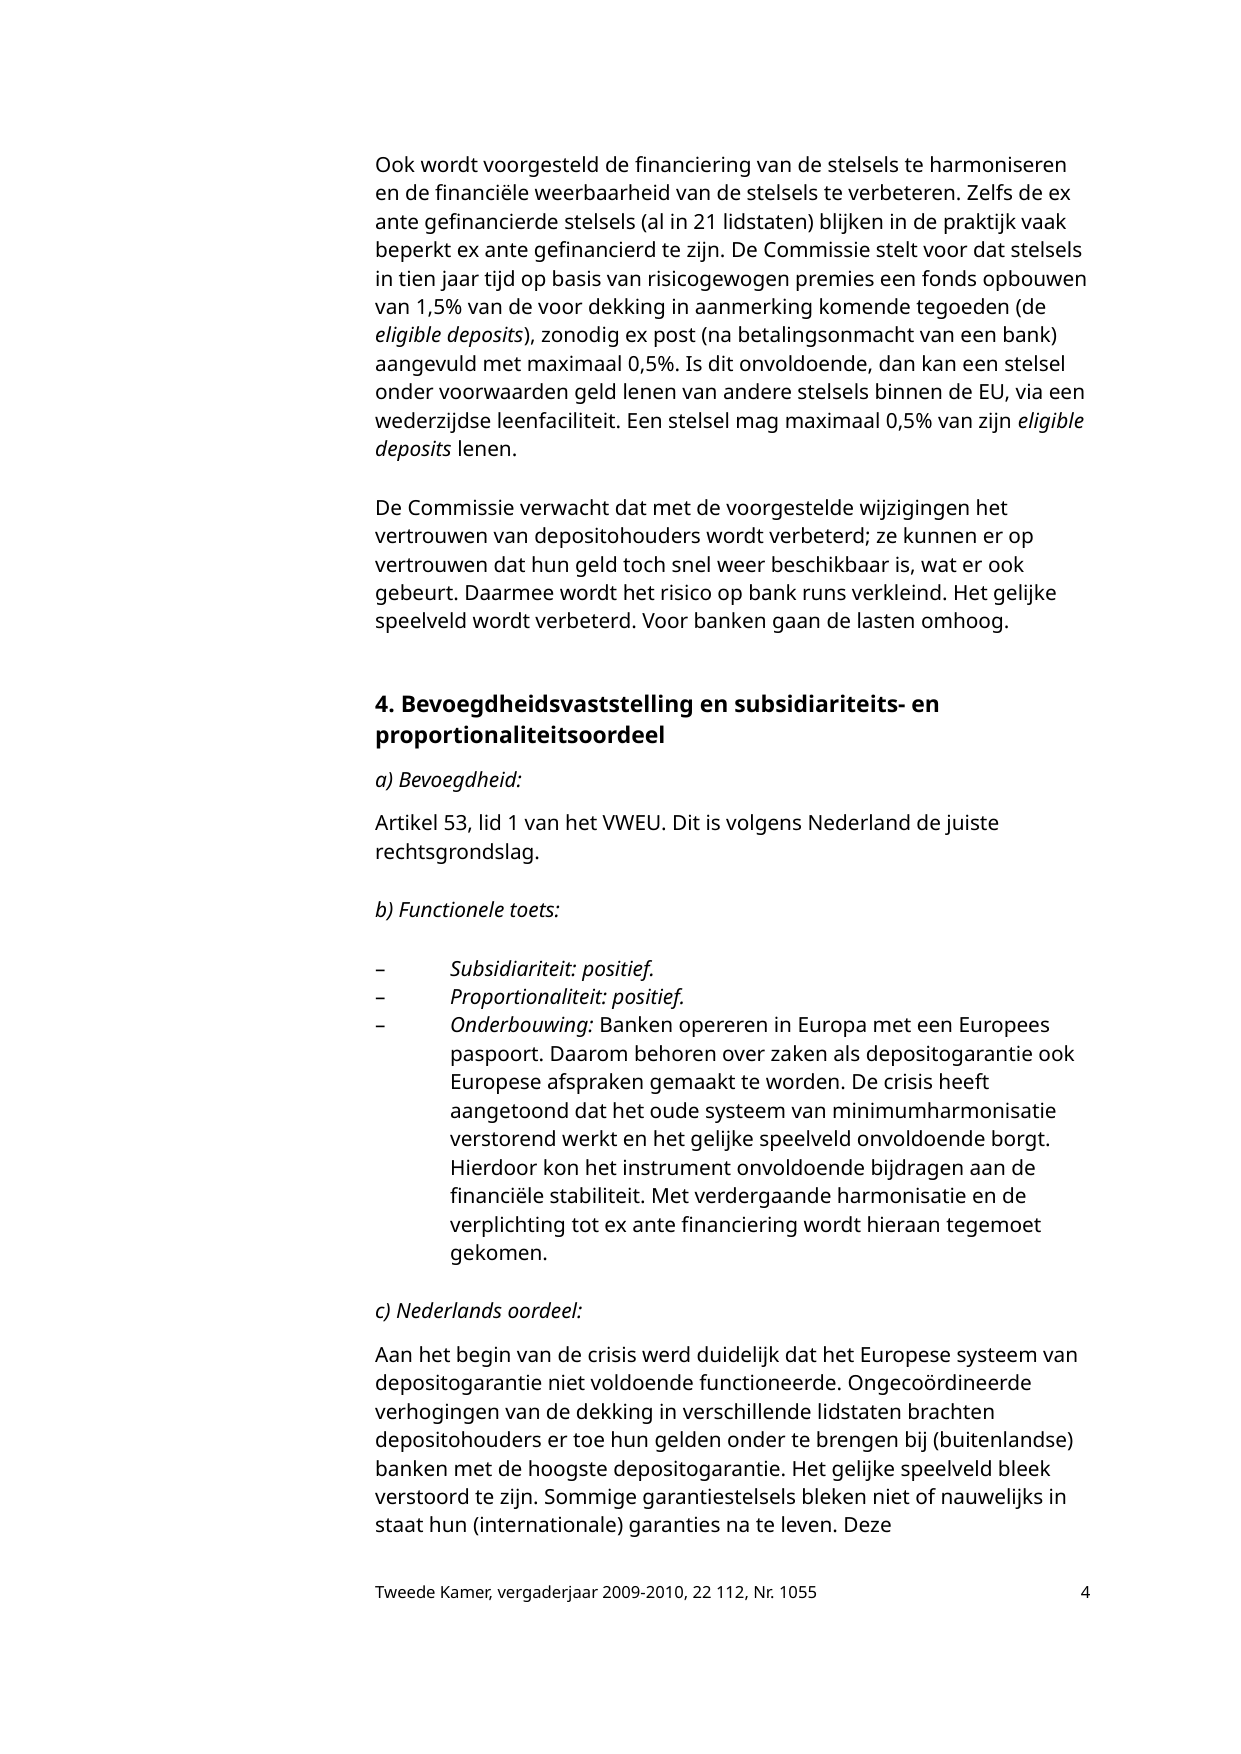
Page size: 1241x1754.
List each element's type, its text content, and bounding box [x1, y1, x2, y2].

text Artikel 53, lid 1 van het VWEU. Dit is volgens Nederland de juiste rechtsgrondslag. [375, 808, 1090, 865]
text c) Nederlands oordeel: [375, 1297, 1090, 1325]
list Onderbouwing: Banken opereren in Europa met een Europees paspoort. Daarom behoren over zaken als depositogarantie ook Europese afspraken gemaakt te worden. De crisis heeft aangetoond dat het oude systeem van minimumharmonisatie verstorend werkt en het gelijke speelveld onvoldoende borgt. Hierdoor kon het instrument onvoldoende bijdragen aan de financiële stabiliteit. Met verdergaande harmonisatie en de verplichting tot ex ante financiering wordt hieraan tegemoet gekomen. [375, 1011, 1090, 1267]
text a) Bevoegdheid: [375, 765, 1090, 793]
list Subsidiariteit: positief. [375, 954, 1090, 982]
text Ook wordt voorgesteld de financiering van de stelsels te harmoniseren en de financiële weerbaarheid van de stelsels te verbeteren. Zelfs de ex ante gefinancierde stelsels (al in 21 lidstaten) blijken in de praktijk vaak beperkt ex ante gefinancierd te zijn. De Commissie stelt voor dat stelsels in tien jaar tijd op basis van risicogewogen premies een fonds opbouwen van 1,5% van de voor dekking in aanmerking komende tegoeden (de eligible deposits), zonodig ex post (na betalingsonmacht van een bank) aangevuld met maximaal 0,5%. Is dit onvoldoende, dan kan een stelsel onder voorwaarden geld lenen van andere stelsels binnen de EU, via een wederzijdse leenfaciliteit. Een stelsel mag maximaal 0,5% van zijn eligible deposits lenen. [375, 150, 1090, 463]
list Proportionaliteit: positief. [375, 982, 1090, 1011]
text De Commissie verwacht dat met de voorgestelde wijzigingen het vertrouwen van depositohouders wordt verbeterd; ze kunnen er op vertrouwen dat hun geld toch snel weer beschikbaar is, wat er ook gebeurt. Daarmee wordt het risico op bank runs verkleind. Het gelijke speelveld wordt verbeterd. Voor banken gaan de lasten omhoog. [375, 493, 1090, 635]
text b) Functionele toets: [375, 895, 1090, 924]
subtitle 4. Bevoegdheidsvaststelling en subsidiariteits- en proportionaliteitsoordeel [375, 687, 1090, 750]
text Aan het begin van de crisis werd duidelijk dat het Europese systeem van depositogarantie niet voldoende functioneerde. Ongecoördineerde verhogingen van de dekking in verschillende lidstaten brachten depositohouders er toe hun gelden onder te brengen bij (buitenlandse) banken met de hoogste depositogarantie. Het gelijke speelveld bleek verstoord te zijn. Sommige garantiestelsels bleken niet of nauwelijks in staat hun (internationale) garanties na te leven. Deze [375, 1340, 1090, 1539]
